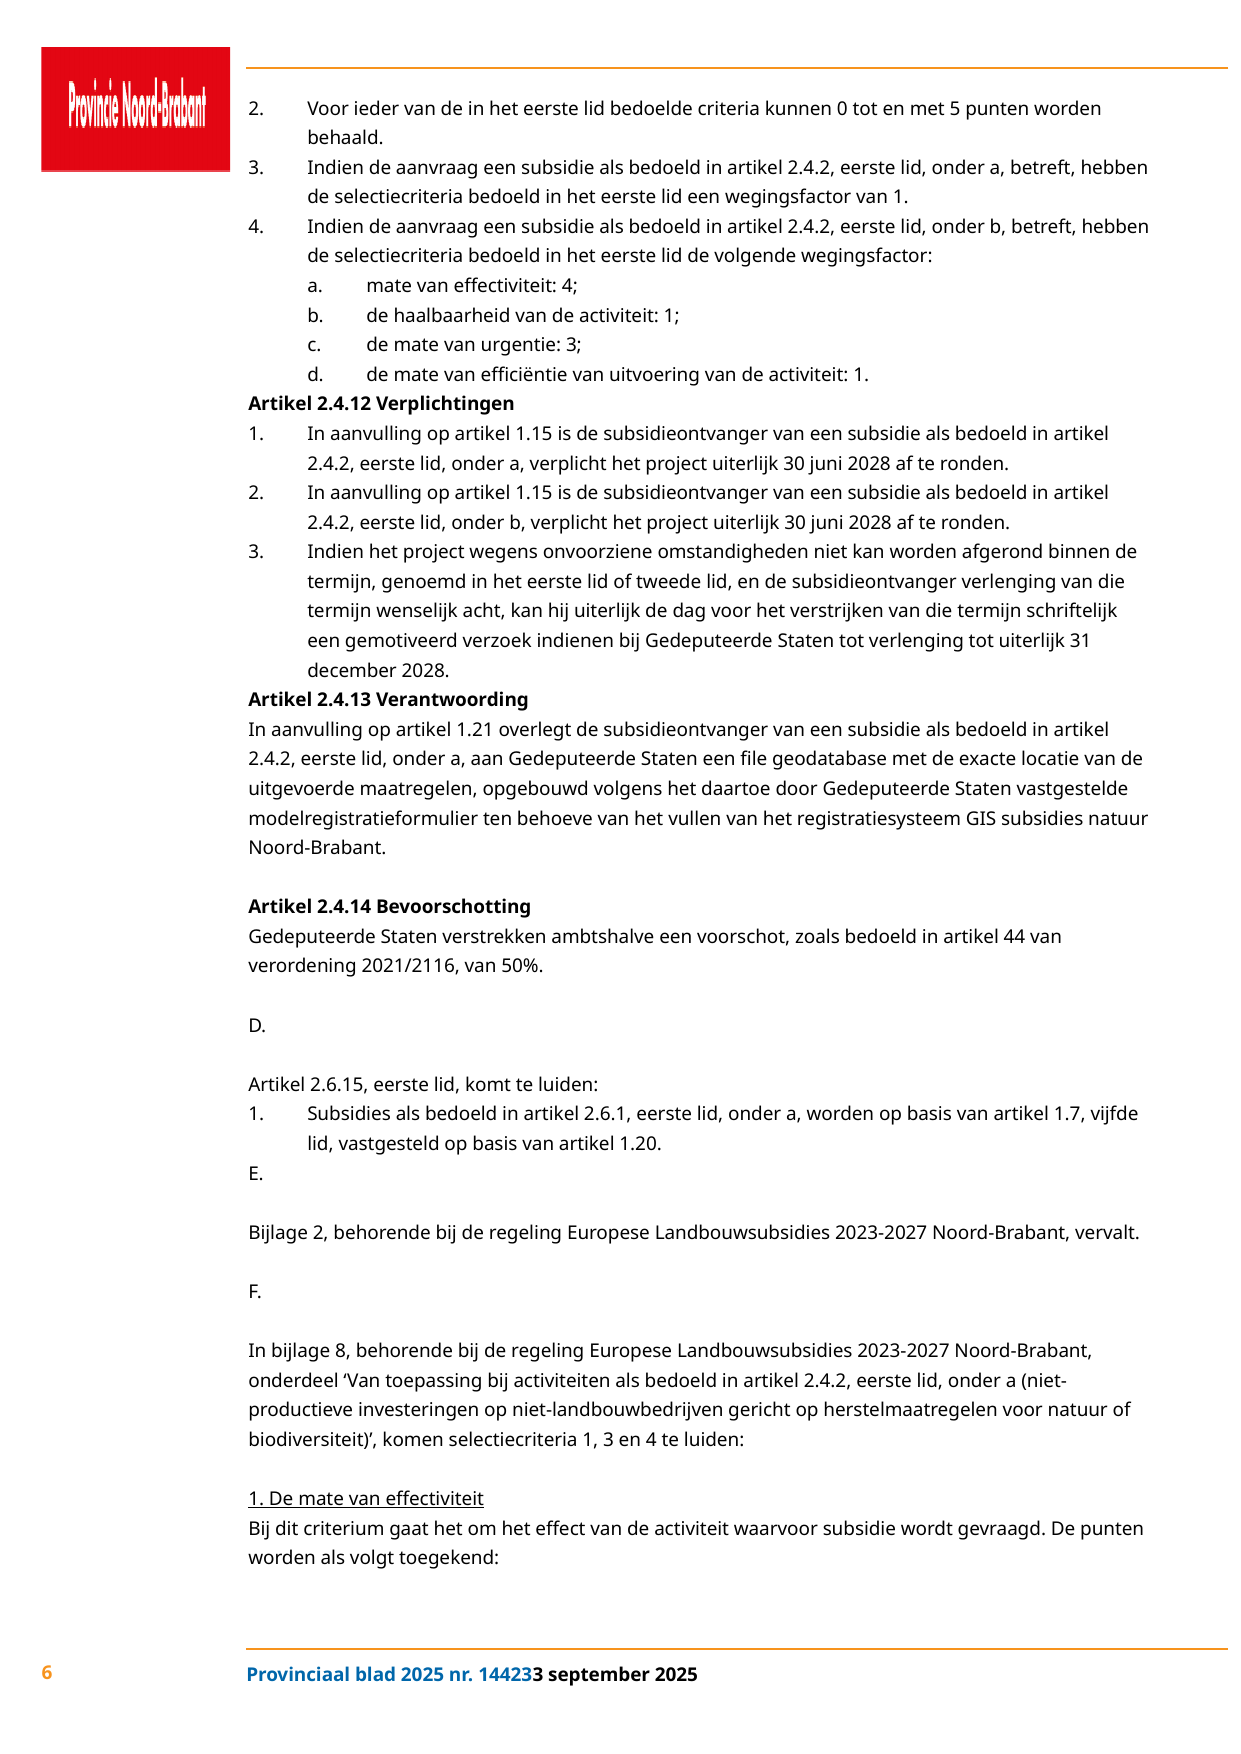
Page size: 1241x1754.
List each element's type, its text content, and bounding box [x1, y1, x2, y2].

list In aanvulling op artikel 1.15 is de subsidieontvanger van een subsidie als bedoeld in artikel 2.4.2, eerste lid, onder b, verplicht het project uiterlijk 30 juni 2028 af te ronden. [248, 479, 1152, 535]
text Bijlage 2, behorende bij de regeling Europese Landbouwsubsidies 2023-2027 Noord-Brabant, vervalt. [248, 1219, 1152, 1245]
list mate van effectiviteit: 4; [307, 272, 1152, 298]
list de haalbaarheid van de activiteit: 1; [307, 302, 1152, 328]
text Artikel 2.4.13 Verantwoording [248, 686, 1152, 712]
list Indien de aanvraag een subsidie als bedoeld in artikel 2.4.2, eerste lid, onder b, betreft, hebben de selectiecriteria bedoeld in het eerste lid de volgende wegingsfactor: [248, 213, 1152, 268]
list Subsidies als bedoeld in artikel 2.6.1, eerste lid, onder a, worden op basis van artikel 1.7, vijfde lid, vastgesteld op basis van artikel 1.20. [248, 1101, 1152, 1156]
text F. [248, 1278, 1152, 1304]
text Artikel 2.6.15, eerste lid, komt te luiden: [248, 1071, 1152, 1097]
text In bijlage 8, behorende bij de regeling Europese Landbouwsubsidies 2023-2027 Noord-Brabant, onderdeel ‘Van toepassing bij activiteiten als bedoeld in artikel 2.4.2, eerste lid, onder a (niet- productieve investeringen op niet-landbouwbedrijven gericht op herstelmaatregelen voor natuur of biodiversiteit)’, komen selectiecriteria 1, 3 en 4 te luiden: [248, 1337, 1152, 1452]
list Indien het project wegens onvoorziene omstandigheden niet kan worden afgerond binnen de termijn, genoemd in het eerste lid of tweede lid, en de subsidieontvanger verlenging van die termijn wenselijk acht, kan hij uiterlijk de dag voor het verstrijken van die termijn schriftelijk een gemotiveerd verzoek indienen bij Gedeputeerde Staten tot verlenging tot uiterlijk 31 december 2028. [248, 538, 1152, 683]
text Artikel 2.4.12 Verplichtingen [248, 391, 1152, 416]
text Bij dit criterium gaat het om het effect van de activiteit waarvoor subsidie wordt gevraagd. De punten worden als volgt toegekend: [248, 1515, 1152, 1570]
text D. [248, 1012, 1152, 1038]
text 1. De mate van effectiviteit [248, 1485, 1152, 1511]
text E. [248, 1160, 1152, 1186]
list In aanvulling op artikel 1.15 is de subsidieontvanger van een subsidie als bedoeld in artikel 2.4.2, eerste lid, onder a, verplicht het project uiterlijk 30 juni 2028 af te ronden. [248, 420, 1152, 476]
list de mate van urgentie: 3; [307, 331, 1152, 357]
list Voor ieder van de in het eerste lid bedoelde criteria kunnen 0 tot en met 5 punten worden behaald. [248, 95, 1152, 150]
list Indien de aanvraag een subsidie als bedoeld in artikel 2.4.2, eerste lid, onder a, betreft, hebben de selectiecriteria bedoeld in het eerste lid een wegingsfactor van 1. [248, 154, 1152, 209]
list de mate van efficiëntie van uitvoering van de activiteit: 1. [307, 361, 1152, 387]
picture [41, 47, 231, 172]
text Gedeputeerde Staten verstrekken ambtshalve een voorschot, zoals bedoeld in artikel 44 van verordening 2021/2116, van 50%. [248, 923, 1152, 978]
text Artikel 2.4.14 Bevoorschotting [248, 893, 1152, 919]
text In aanvulling op artikel 1.21 overlegt de subsidieontvanger van een subsidie als bedoeld in artikel 2.4.2, eerste lid, onder a, aan Gedeputeerde Staten een file geodatabase met de exacte locatie van de uitgevoerde maatregelen, opgebouwd volgens het daartoe door Gedeputeerde Staten vastgestelde modelregistratieformulier ten behoeve van het vullen van het registratiesysteem GIS subsidies natuur Noord-Brabant. [248, 716, 1152, 860]
